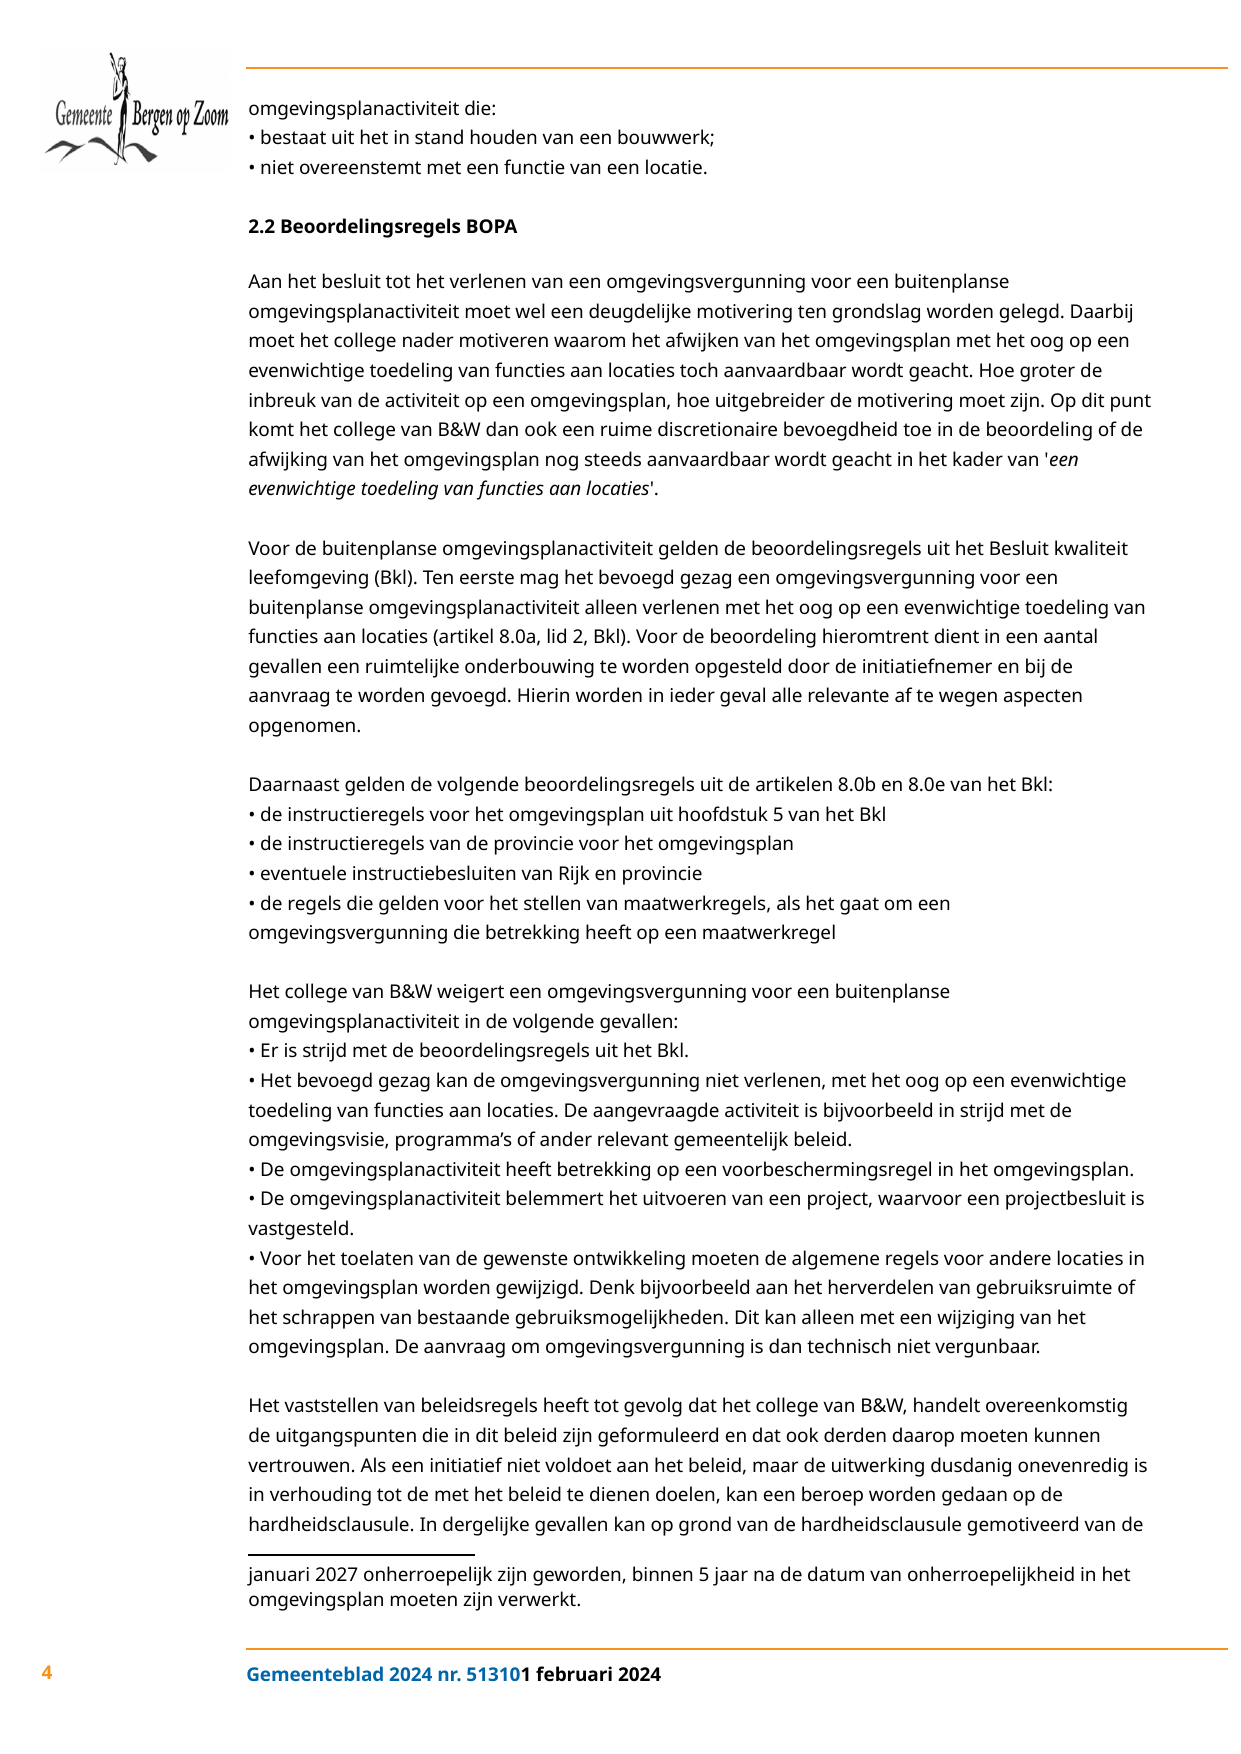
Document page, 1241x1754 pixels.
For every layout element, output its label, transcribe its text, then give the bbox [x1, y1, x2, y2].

text • de regels die gelden voor het stellen van maatwerkregels, als het gaat om een omgevingsvergunning die betrekking heeft op een maatwerkregel [248, 890, 1152, 945]
text • De omgevingsplanactiviteit belemmert het uitvoeren van een project, waarvoor een projectbesluit is vastgesteld. [248, 1186, 1152, 1241]
text januari 2027 onherroepelijk zijn geworden, binnen 5 jaar na de datum van onherroepelijkheid in het omgevingsplan moeten zijn verwerkt. [248, 1561, 1152, 1612]
text • Er is strijd met de beoordelingsregels uit het Bkl. [248, 1038, 1152, 1063]
text • De omgevingsplanactiviteit heeft betrekking op een voorbeschermingsregel in het omgevingsplan. [248, 1156, 1152, 1182]
text • niet overeenstemt met een functie van een locatie. [248, 154, 1152, 180]
text 2.2 Beoordelingsregels BOPA [248, 213, 1152, 239]
text • Het bevoegd gezag kan de omgevingsvergunning niet verlenen, met het oog op een evenwichtige toedeling van functies aan locaties. De aangevraagde activiteit is bijvoorbeeld in strijd met de omgevingsvisie, programma’s of ander relevant gemeentelijk beleid. [248, 1067, 1152, 1152]
text • Voor het toelaten van de gewenste ontwikkeling moeten de algemene regels voor andere locaties in het omgevingsplan worden gewijzigd. Denk bijvoorbeeld aan het herverdelen van gebruiksruimte of het schrappen van bestaande gebruiksmogelijkheden. Dit kan alleen met een wijziging van het omgevingsplan. De aanvraag om omgevingsvergunning is dan technisch niet vergunbaar. [248, 1245, 1152, 1359]
text • de instructieregels van de provincie voor het omgevingsplan [248, 831, 1152, 856]
text • bestaat uit het in stand houden van een bouwwerk; [248, 124, 1152, 150]
text Het vaststellen van beleidsregels heeft tot gevolg dat het college van B&W, handelt overeenkomstig de uitgangspunten die in dit beleid zijn geformuleerd en dat ook derden daarop moeten kunnen vertrouwen. Als een initiatief niet voldoet aan het beleid, maar de uitwerking dusdanig onevenredig is in verhouding tot de met het beleid te dienen doelen, kan een beroep worden gedaan op de hardheidsclausule. In dergelijke gevallen kan op grond van de hardheidsclausule gemotiveerd van de [248, 1393, 1152, 1537]
text omgevingsplanactiviteit die: [248, 95, 1152, 121]
text Daarnaast gelden de volgende beoordelingsregels uit de artikelen 8.0b en 8.0e van het Bkl: [248, 771, 1152, 797]
text Aan het besluit tot het verlenen van een omgevingsvergunning voor een buitenplanse omgevingsplanactiviteit moet wel een deugdelijke motivering ten grondslag worden gelegd. Daarbij moet het college nader motiveren waarom het afwijken van het omgevingsplan met het oog op een evenwichtige toedeling van functies aan locaties toch aanvaardbaar wordt geacht. Hoe groter de inbreuk van de activiteit op een omgevingsplan, hoe uitgebreider de motivering moet zijn. Op dit punt komt het college van B&W dan ook een ruime discretionaire bevoegdheid toe in de beoordeling of de afwijking van het omgevingsplan nog steeds aanvaardbaar wordt geacht in het kader van 'een evenwichtige toedeling van functies aan locaties'. [248, 268, 1152, 501]
text • eventuele instructiebesluiten van Rijk en provincie [248, 860, 1152, 886]
picture [41, 47, 231, 172]
text • de instructieregels voor het omgevingsplan uit hoofdstuk 5 van het Bkl [248, 801, 1152, 827]
text Voor de buitenplanse omgevingsplanactiviteit gelden de beoordelingsregels uit het Besluit kwaliteit leefomgeving (Bkl). Ten eerste mag het bevoegd gezag een omgevingsvergunning voor een buitenplanse omgevingsplanactiviteit alleen verlenen met het oog op een evenwichtige toedeling van functies aan locaties (artikel 8.0a, lid 2, Bkl). Voor de beoordeling hieromtrent dient in een aantal gevallen een ruimtelijke onderbouwing te worden opgesteld door de initiatiefnemer en bij de aanvraag te worden gevoegd. Hierin worden in ieder geval alle relevante af te wegen aspecten opgenomen. [248, 535, 1152, 738]
text Het college van B&W weigert een omgevingsvergunning voor een buitenplanse omgevingsplanactiviteit in de volgende gevallen: [248, 978, 1152, 1034]
